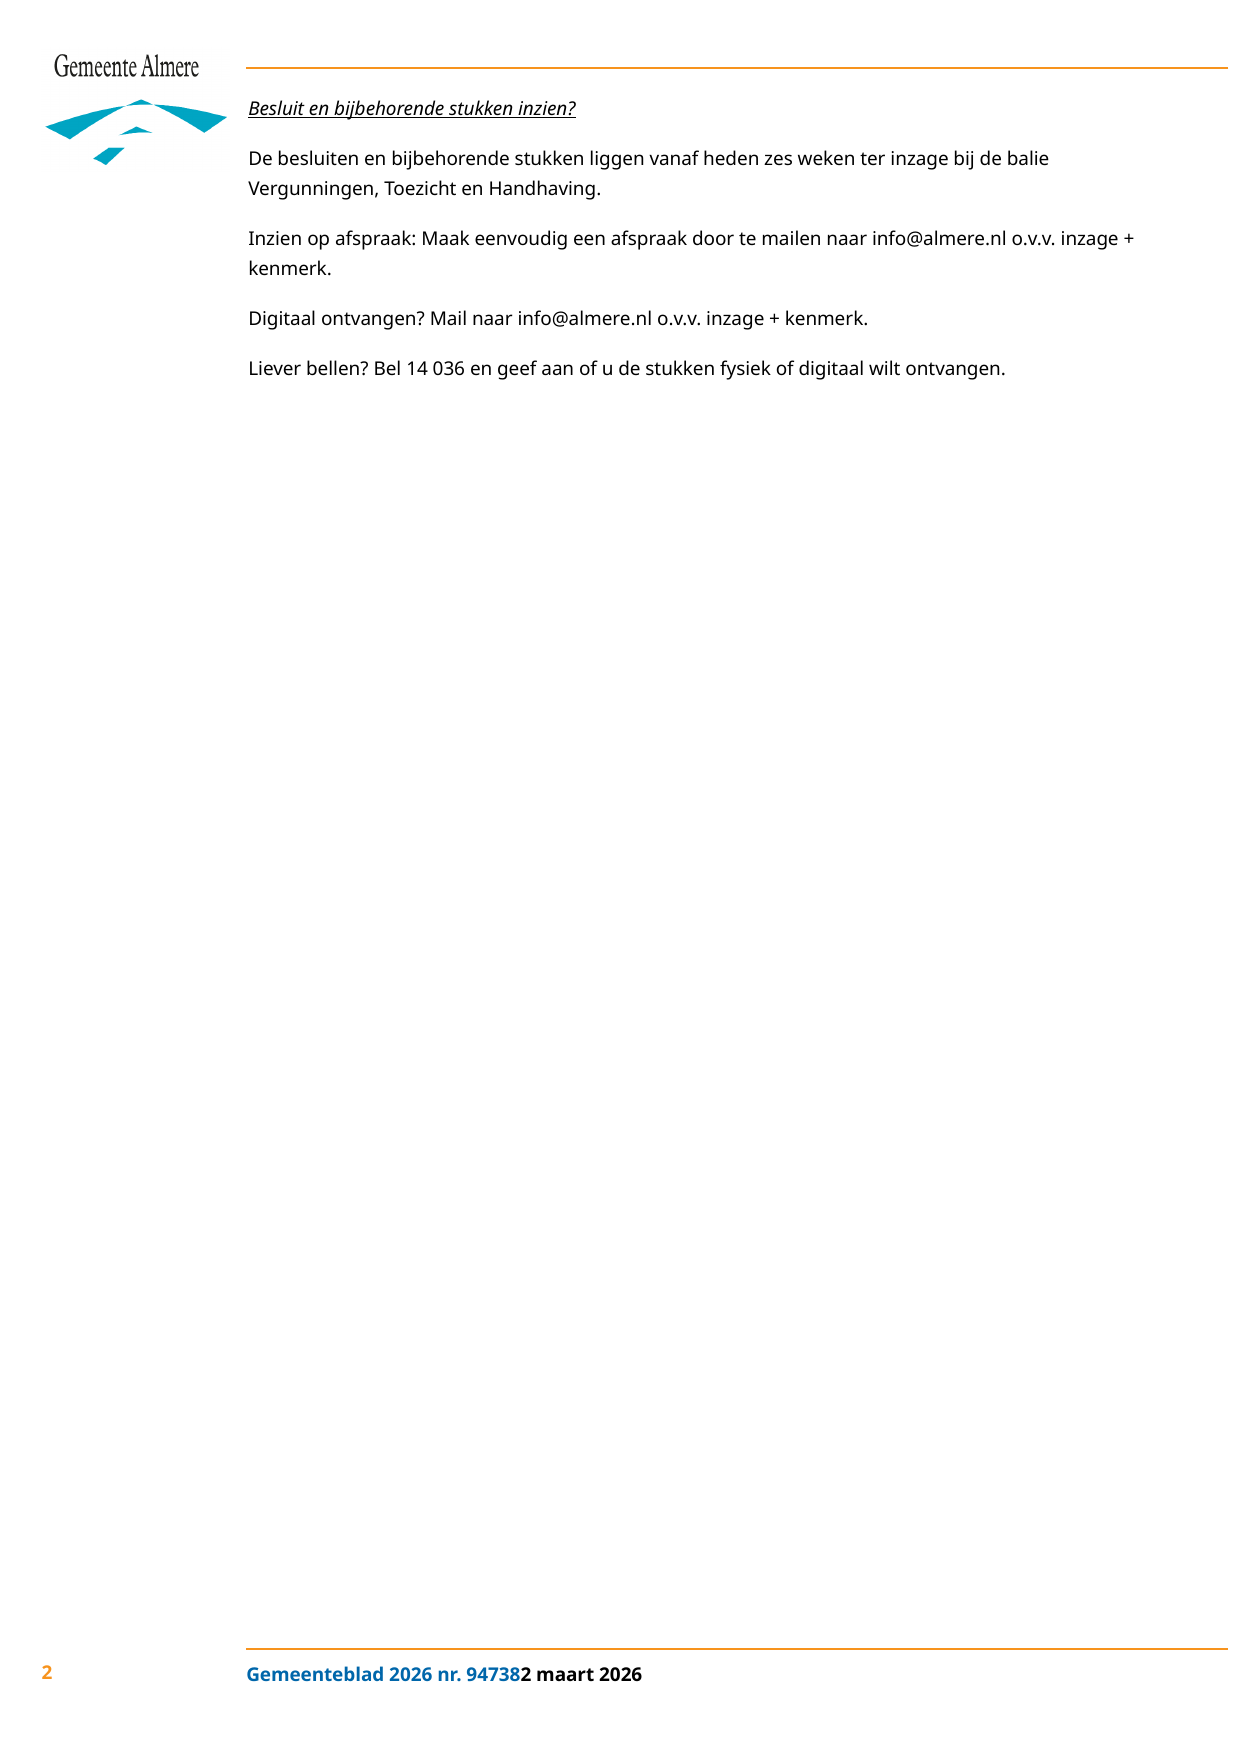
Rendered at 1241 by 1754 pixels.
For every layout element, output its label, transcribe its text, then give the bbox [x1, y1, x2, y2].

text Digitaal ontvangen? Mail naar info@almere.nl o.v.v. inzage + kenmerk. [248, 305, 1152, 331]
text De besluiten en bijbehorende stukken liggen vanaf heden zes weken ter inzage bij de balie Vergunningen, Toezicht en Handhaving. [248, 145, 1152, 201]
text Liever bellen? Bel 14 036 en geef aan of u de stukken fysiek of digitaal wilt ontvangen. [248, 356, 1152, 381]
text Inzien op afspraak: Maak eenvoudig een afspraak door te mailen naar info@almere.nl o.v.v. inzage + kenmerk. [248, 225, 1152, 281]
picture [41, 47, 231, 172]
text Besluit en bijbehorende stukken inzien? [248, 95, 1152, 121]
